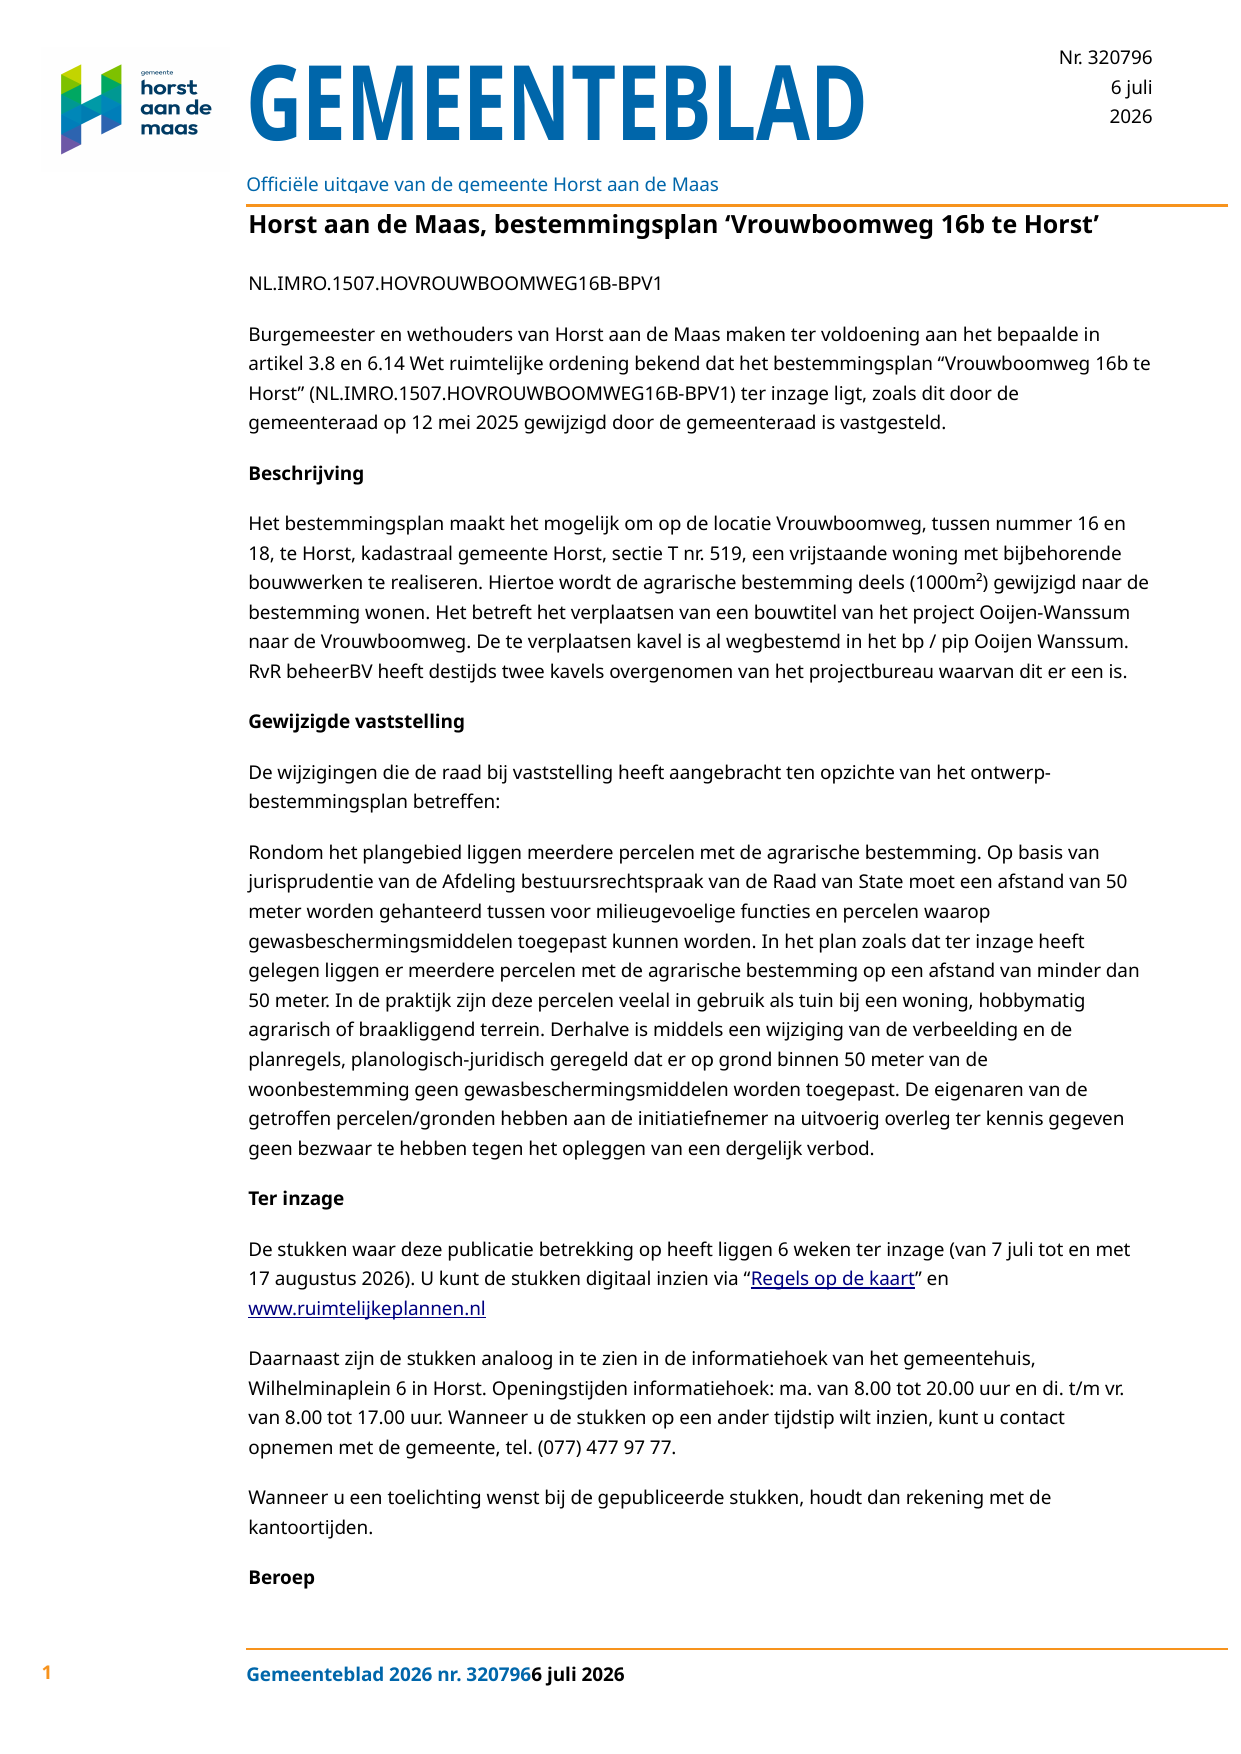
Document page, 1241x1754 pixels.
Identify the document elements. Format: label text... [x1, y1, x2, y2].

text De wijzigingen die de raad bij vaststelling heeft aangebracht ten opzichte van het ontwerp-bestemmingsplan betreffen: [248, 759, 1152, 814]
text Rondom het plangebied liggen meerdere percelen met de agrarische bestemming. Op basis van jurisprudentie van de Afdeling bestuursrechtspraak van de Raad van State moet een afstand van 50 meter worden gehanteerd tussen voor milieugevoelige functies en percelen waarop gewasbeschermingsmiddelen toegepast kunnen worden. In het plan zoals dat ter inzage heeft gelegen liggen er meerdere percelen met de agrarische bestemming op een afstand van minder dan 50 meter. In de praktijk zijn deze percelen veelal in gebruik als tuin bij een woning, hobbymatig agrarisch of braakliggend terrein. Derhalve is middels een wijziging van de verbeelding en de planregels, planologisch-juridisch geregeld dat er op grond binnen 50 meter van de woonbestemming geen gewasbeschermingsmiddelen worden toegepast. De eigenaren van de getroffen percelen/gronden hebben aan de initiatiefnemer na uitvoerig overleg ter kennis gegeven geen bezwaar te hebben tegen het opleggen van een dergelijk verbod. [248, 839, 1152, 1161]
text NL.IMRO.1507.HOVROUWBOOMWEG16B-BPV1 [248, 270, 1152, 296]
text Beroep [248, 1564, 1152, 1590]
text De stukken waar deze publicatie betrekking op heeft liggen 6 weken ter inzage (van 7 juli tot en met 17 augustus 2026). U kunt de stukken digitaal inzien via “Regels op de kaart” en www.ruimtelijkeplannen.nl [248, 1236, 1152, 1321]
text Burgemeester en wethouders van Horst aan de Maas maken ter voldoening aan het bepaalde in artikel 3.8 en 6.14 Wet ruimtelijke ordening bekend dat het bestemmingsplan “Vrouwboomweg 16b te Horst” (NL.IMRO.1507.HOVROUWBOOMWEG16B-BPV1) ter inzage ligt, zoals dit door de gemeenteraad op 12 mei 2025 gewijzigd door de gemeenteraad is vastgesteld. [248, 321, 1152, 435]
text Beschrijving [248, 460, 1152, 486]
picture [41, 47, 231, 172]
text Het bestemmingsplan maakt het mogelijk om op de locatie Vrouwboomweg, tussen nummer 16 en 18, te Horst, kadastraal gemeente Horst, sectie T nr. 519, een vrijstaande woning met bijbehorende bouwwerken te realiseren. Hiertoe wordt de agrarische bestemming deels (1000m²) gewijzigd naar de bestemming wonen. Het betreft het verplaatsen van een bouwtitel van het project Ooijen-Wanssum naar de Vrouwboomweg. De te verplaatsen kavel is al wegbestemd in het bp / pip Ooijen Wanssum. RvR beheerBV heeft destijds twee kavels overgenomen van het projectbureau waarvan dit er een is. [248, 510, 1152, 684]
text Gewijzigde vaststelling [248, 709, 1152, 734]
text Ter inzage [248, 1185, 1152, 1211]
text Horst aan de Maas, bestemmingsplan ‘Vrouwboomweg 16b te Horst’ [248, 207, 1152, 241]
text Wanneer u een toelichting wenst bij de gepubliceerde stukken, houdt dan rekening met de kantoortijden. [248, 1484, 1152, 1540]
text Daarnaast zijn de stukken analoog in te zien in de informatiehoek van het gemeentehuis, Wilhelminaplein 6 in Horst. Openingstijden informatiehoek: ma. van 8.00 tot 20.00 uur en di. t/m vr. van 8.00 tot 17.00 uur. Wanneer u de stukken op een ander tijdstip wilt inzien, kunt u contact opnemen met de gemeente, tel. (077) 477 97 77. [248, 1345, 1152, 1460]
